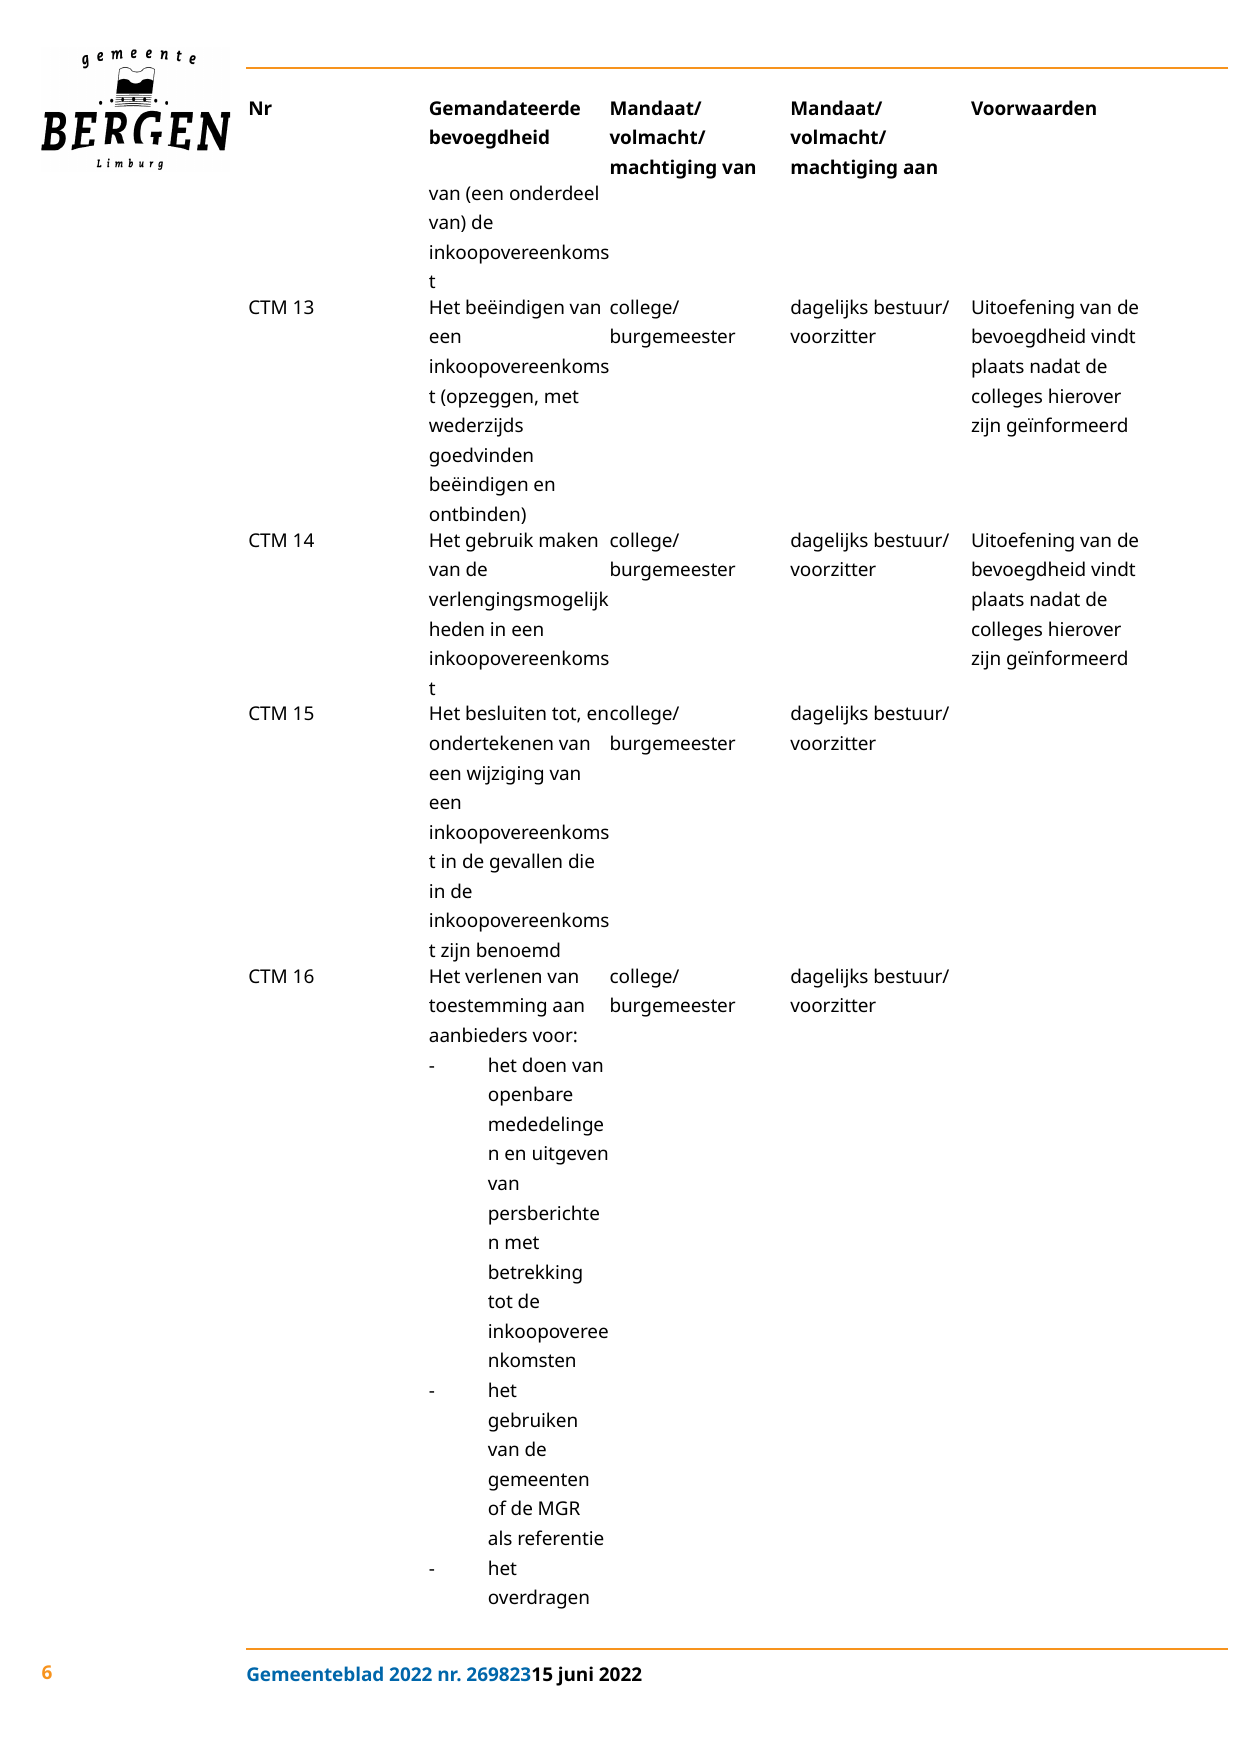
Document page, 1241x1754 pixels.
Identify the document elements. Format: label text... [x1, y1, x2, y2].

table_header Voorwaarden [971, 95, 1152, 180]
table_cell [971, 701, 1152, 963]
table_cell CTM 14 [248, 527, 429, 701]
table_cell CTM 16 [248, 963, 429, 1610]
table_cell Het beëindigen van een inkoopovereenkomst (opzeggen, met wederzijds goedvinden beëindigen en ontbinden) [429, 294, 609, 527]
table_cell college/ burgemeester [609, 527, 790, 701]
table_header Mandaat/volmacht/machtiging aan [790, 95, 971, 180]
table_cell college/ burgemeester [609, 701, 790, 963]
table_cell Uitoefening van de bevoegdheid vindt plaats nadat de colleges hierover zijn geïnformeerd [971, 527, 1152, 701]
table_cell CTM 13 [248, 294, 429, 527]
table_cell Het verlenen van toestemming aan aanbieders voor: het doen van openbare mededelingen en uitgeven van persberichten met betrekking tot de inkoopovereenkomsten het gebruiken van de gemeenten of de MGR als referentie het overdragen [429, 963, 609, 1610]
table_cell dagelijks bestuur/ voorzitter [790, 963, 971, 1610]
table_cell dagelijks bestuur/ voorzitter [790, 527, 971, 701]
table_cell dagelijks bestuur/ voorzitter [790, 701, 971, 963]
table_cell [971, 180, 1152, 294]
table_cell van (een onderdeel van) de inkoopovereenkomst [429, 180, 609, 294]
table_cell [971, 963, 1152, 1610]
table_cell college/ burgemeester [609, 963, 790, 1610]
table_cell Het gebruik maken van de verlengingsmogelijkheden in een inkoopovereenkomst [429, 527, 609, 701]
table_cell Het besluiten tot, en ondertekenen van een wijziging van een inkoopovereenkomst in de gevallen die in de inkoopovereenkomst zijn benoemd [429, 701, 609, 963]
table_cell Uitoefening van de bevoegdheid vindt plaats nadat de colleges hierover zijn geïnformeerd [971, 294, 1152, 527]
picture [41, 47, 231, 172]
table_cell dagelijks bestuur/ voorzitter [790, 294, 971, 527]
table_cell [609, 180, 790, 294]
table_header Mandaat/volmacht/machtiging van [609, 95, 790, 180]
table_header Gemandateerde bevoegdheid [429, 95, 609, 180]
table_cell college/ burgemeester [609, 294, 790, 527]
table_cell CTM 15 [248, 701, 429, 963]
table_cell [248, 180, 429, 294]
table_header Nr [248, 95, 429, 180]
table_cell [790, 180, 971, 294]
